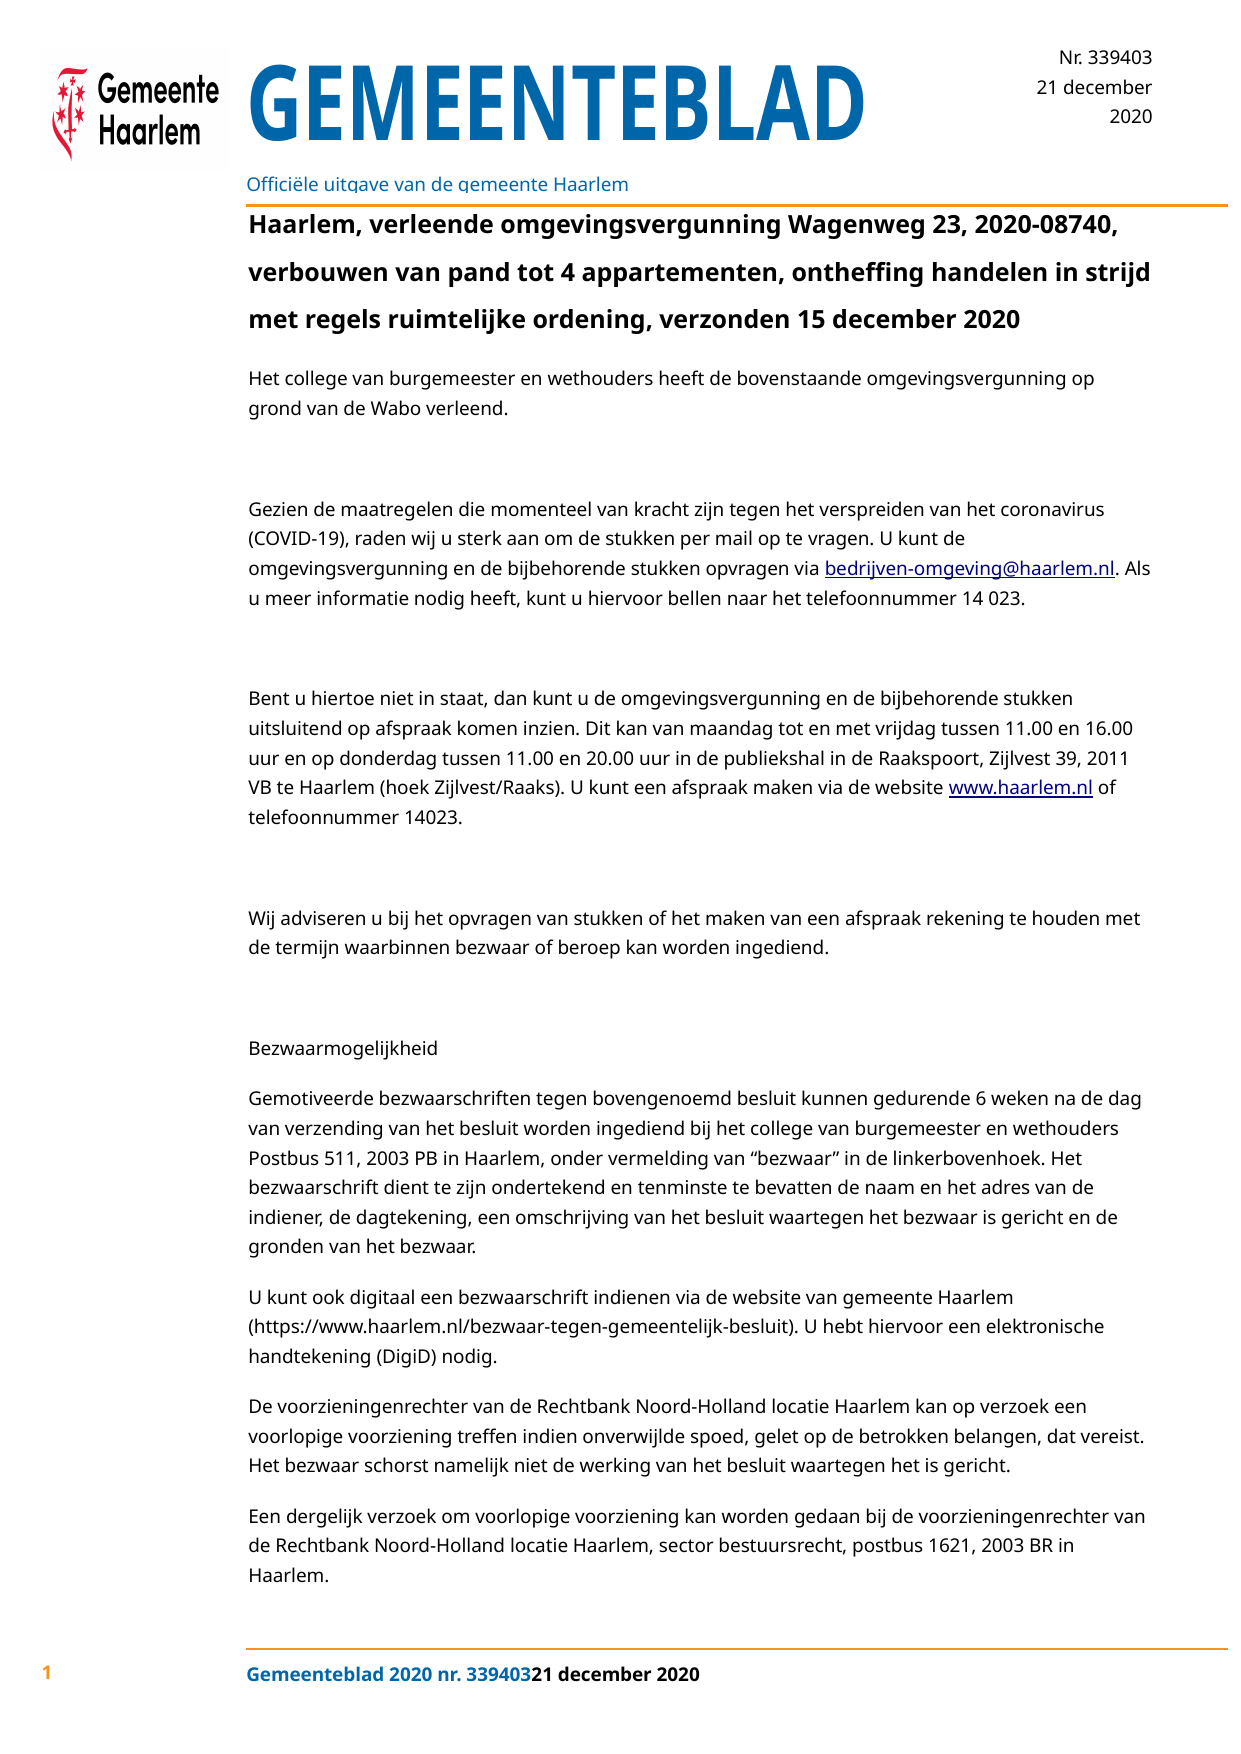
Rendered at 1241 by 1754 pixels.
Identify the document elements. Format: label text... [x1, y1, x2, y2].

text U kunt ook digitaal een bezwaarschrift indienen via de website van gemeente Haarlem (https://www.haarlem.nl/bezwaar-tegen-gemeentelijk-besluit). U hebt hiervoor een elektronische handtekening (DigiD) nodig. [248, 1284, 1152, 1369]
text Haarlem, verleende omgevingsvergunning Wagenweg 23, 2020-08740, verbouwen van pand tot 4 appartementen, ontheffing handelen in strijd met regels ruimtelijke ordening, verzonden 15 december 2020 [248, 207, 1152, 336]
text De voorzieningenrechter van de Rechtbank Noord-Holland locatie Haarlem kan op verzoek een voorlopige voorziening treffen indien onverwijlde spoed, gelet op de betrokken belangen, dat vereist. Het bezwaar schorst namelijk niet de werking van het besluit waartegen het is gericht. [248, 1393, 1152, 1478]
text Bent u hiertoe niet in staat, dan kunt u de omgevingsvergunning en de bijbehorende stukken uitsluitend op afspraak komen inzien. Dit kan van maandag tot en met vrijdag tussen 11.00 en 16.00 uur en op donderdag tussen 11.00 en 20.00 uur in de publiekshal in de Raakspoort, Zijlvest 39, 2011 VB te Haarlem (hoek Zijlvest/Raaks). U kunt een afspraak maken via de website www.haarlem.nl of telefoonnummer 14023. [248, 686, 1152, 829]
text Bezwaarmogelijkheid [248, 1035, 1152, 1061]
picture [41, 47, 231, 172]
text Een dergelijk verzoek om voorlopige voorziening kan worden gedaan bij de voorzieningenrechter van de Rechtbank Noord-Holland locatie Haarlem, sector bestuursrecht, postbus 1621, 2003 BR in Haarlem. [248, 1503, 1152, 1588]
text Gezien de maatregelen die momenteel van kracht zijn tegen het verspreiden van het coronavirus (COVID-19), raden wij u sterk aan om de stukken per mail op te vragen. U kunt de omgevingsvergunning en de bijbehorende stukken opvragen via bedrijven-omgeving@haarlem.nl. Als u meer informatie nodig heeft, kunt u hiervoor bellen naar het telefoonnummer 14 023. [248, 496, 1152, 610]
text Het college van burgemeester en wethouders heeft de bovenstaande omgevingsvergunning op grond van de Wabo verleend. [248, 366, 1152, 421]
text Wij adviseren u bij het opvragen van stukken of het maken van een afspraak rekening te houden met de termijn waarbinnen bezwaar of beroep kan worden ingediend. [248, 905, 1152, 960]
text Gemotiveerde bezwaarschriften tegen bovengenoemd besluit kunnen gedurende 6 weken na de dag van verzending van het besluit worden ingediend bij het college van burgemeester en wethouders Postbus 511, 2003 PB in Haarlem, onder vermelding van “bezwaar” in de linkerbovenhoek. Het bezwaarschrift dient te zijn ondertekend en tenminste te bevatten de naam en het adres van de indiener, de dagtekening, een omschrijving van het besluit waartegen het bezwaar is gericht en de gronden van het bezwaar. [248, 1086, 1152, 1259]
